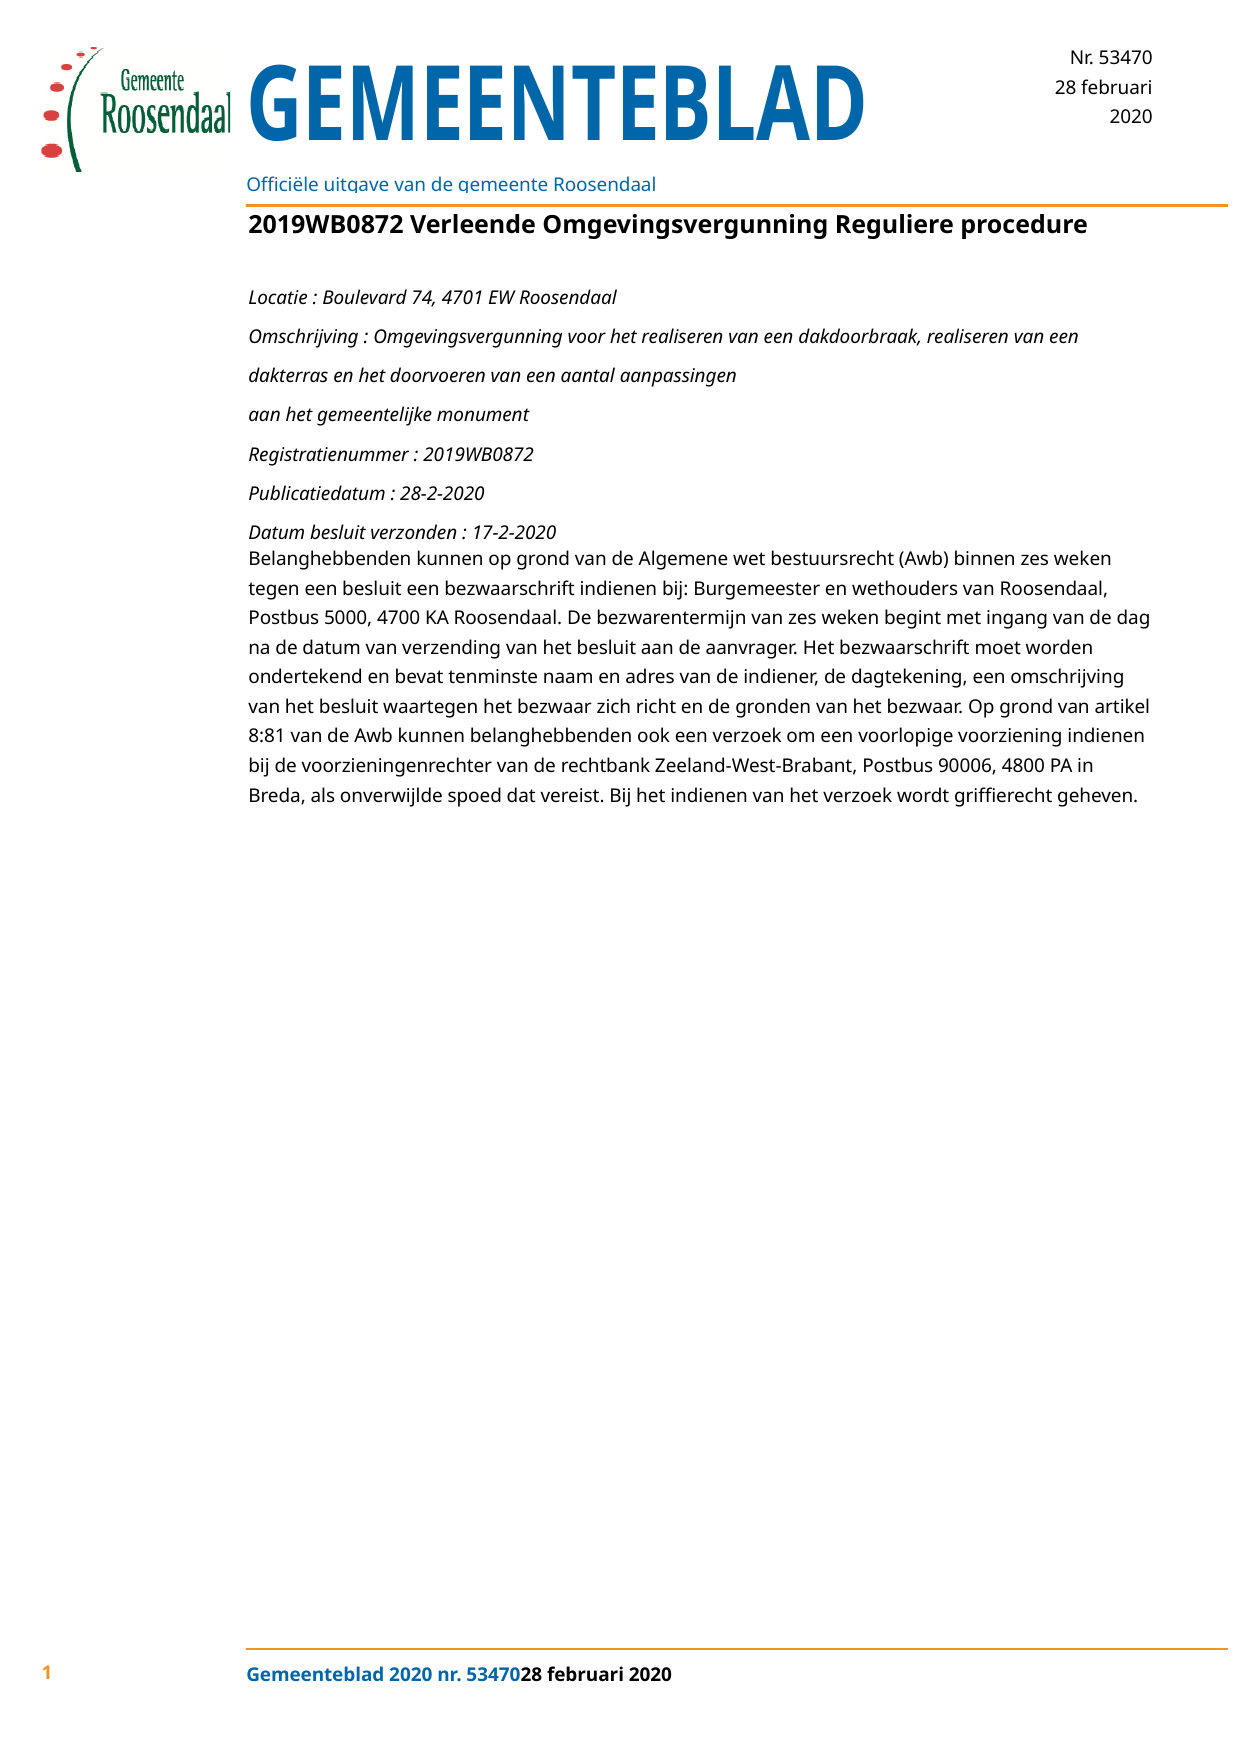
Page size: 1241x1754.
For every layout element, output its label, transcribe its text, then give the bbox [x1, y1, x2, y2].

text 2019WB0872 Verleende Omgevingsvergunning Reguliere procedure [248, 207, 1152, 241]
picture [41, 47, 231, 172]
text Publicatiedatum : 28-2-2020 [248, 480, 1152, 506]
text Registratienummer : 2019WB0872 [248, 441, 1152, 467]
text dakterras en het doorvoeren van een aantal aanpassingen [248, 362, 1152, 388]
text Belanghebbenden kunnen op grond van de Algemene wet bestuursrecht (Awb) binnen zes weken tegen een besluit een bezwaarschrift indienen bij: Burgemeester en wethouders van Roosendaal, Postbus 5000, 4700 KA Roosendaal. De bezwarentermijn van zes weken begint met ingang van de dag na de datum van verzending van het besluit aan de aanvrager. Het bezwaarschrift moet worden ondertekend en bevat tenminste naam en adres van de indiener, de dagtekening, een omschrijving van het besluit waartegen het bezwaar zich richt en de gronden van het bezwaar. Op grond van artikel 8:81 van de Awb kunnen belanghebbenden ook een verzoek om een voorlopige voorziening indienen bij de voorzieningenrechter van de rechtbank Zeeland-West-Brabant, Postbus 90006, 4800 PA in Breda, als onverwijlde spoed dat vereist. Bij het indienen van het verzoek wordt griffierecht geheven. [248, 545, 1152, 808]
text Locatie : Boulevard 74, 4701 EW Roosendaal [248, 284, 1152, 309]
text aan het gemeentelijke monument [248, 402, 1152, 427]
text Datum besluit verzonden : 17-2-2020 [248, 519, 1152, 545]
text Omschrijving : Omgevingsvergunning voor het realiseren van een dakdoorbraak, realiseren van een [248, 323, 1152, 349]
